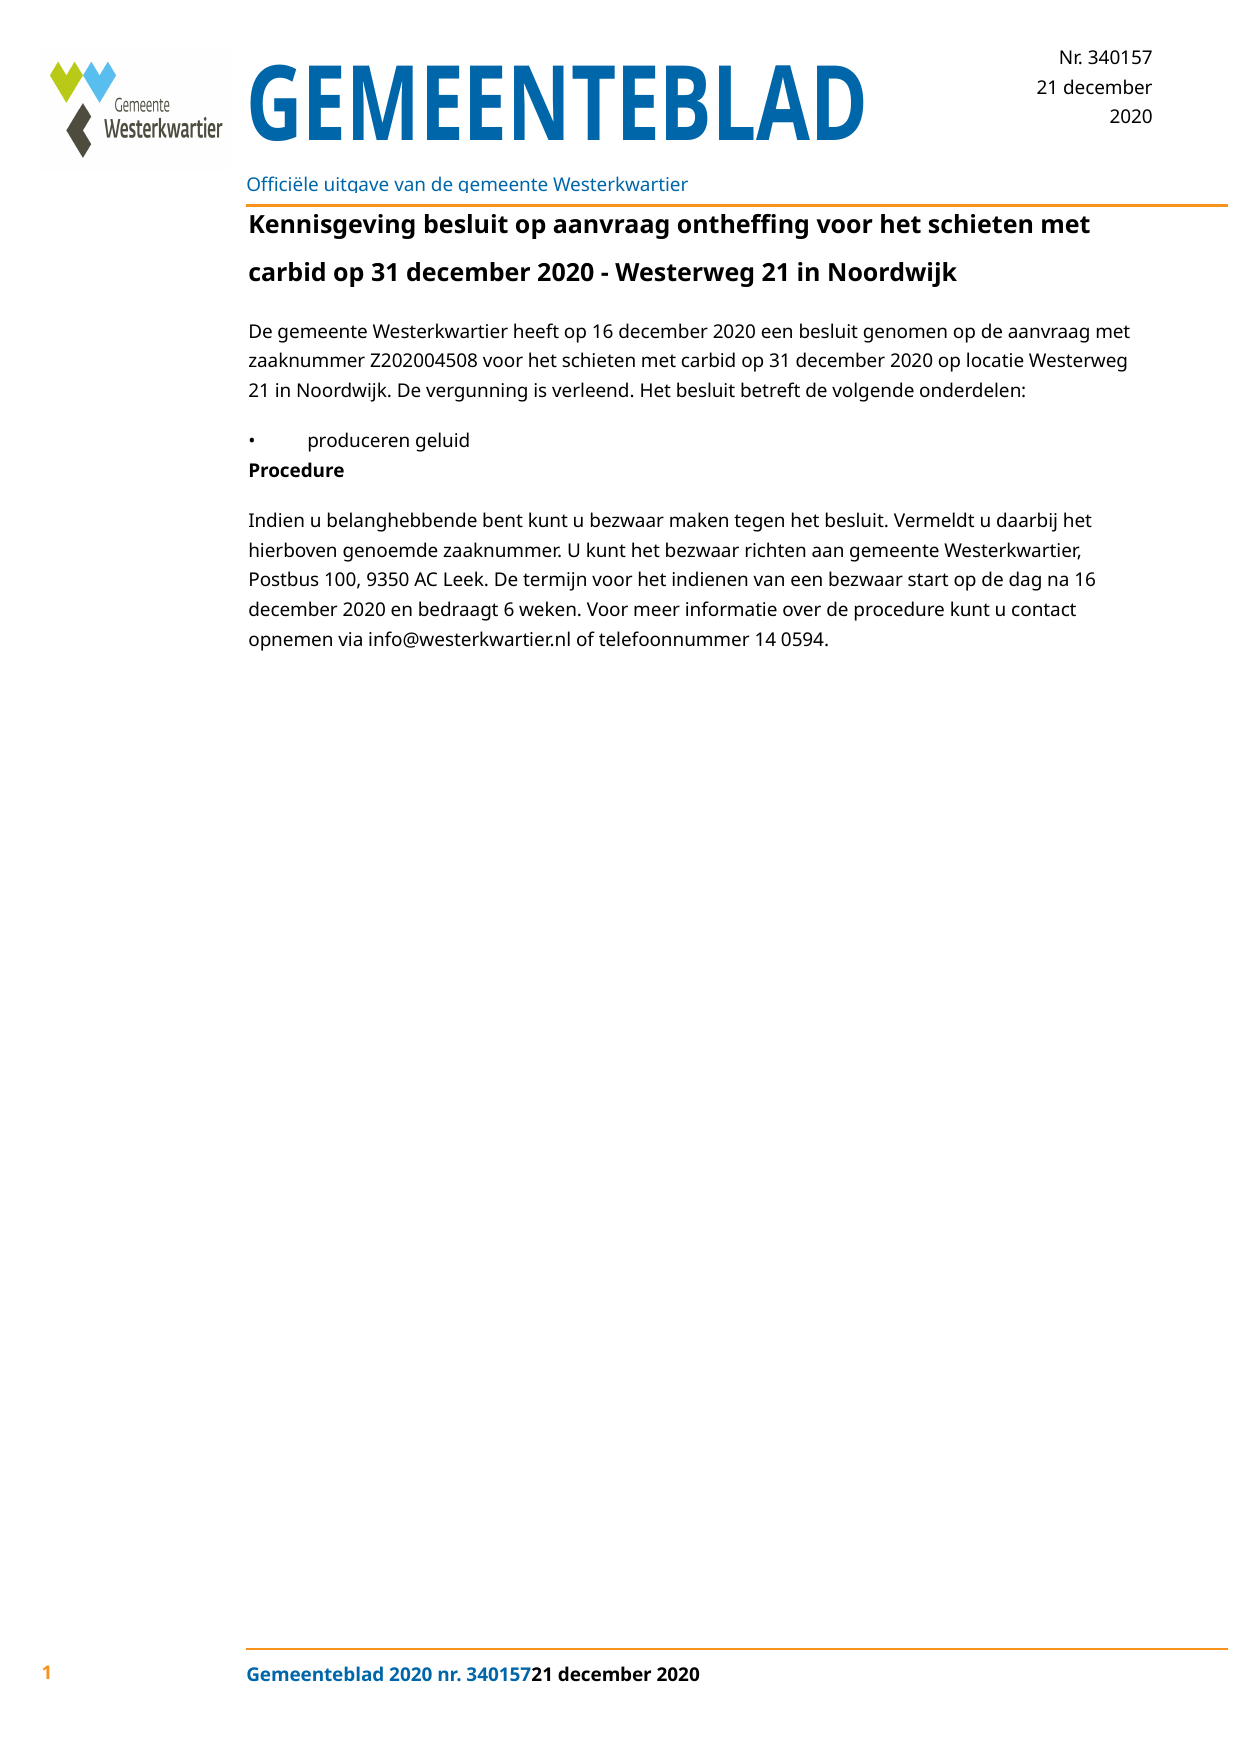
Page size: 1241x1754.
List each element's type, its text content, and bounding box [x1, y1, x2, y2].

text Procedure [248, 457, 1152, 483]
text Indien u belanghebbende bent kunt u bezwaar maken tegen het besluit. Vermeldt u daarbij het hierboven genoemde zaaknummer. U kunt het bezwaar richten aan gemeente Westerkwartier, Postbus 100, 9350 AC Leek. De termijn voor het indienen van een bezwaar start op de dag na 16 december 2020 en bedraagt 6 weken. Voor meer informatie over de procedure kunt u contact opnemen via info@westerkwartier.nl of telefoonnummer 14 0594. [248, 507, 1152, 652]
text De gemeente Westerkwartier heeft op 16 december 2020 een besluit genomen op de aanvraag met zaaknummer Z202004508 voor het schieten met carbid op 31 december 2020 op locatie Westerweg 21 in Noordwijk. De vergunning is verleend. Het besluit betreft de volgende onderdelen: [248, 318, 1152, 403]
list produceren geluid [248, 427, 1152, 453]
picture [41, 47, 231, 172]
text Kennisgeving besluit op aanvraag ontheffing voor het schieten met carbid op 31 december 2020 - Westerweg 21 in Noordwijk [248, 207, 1152, 288]
